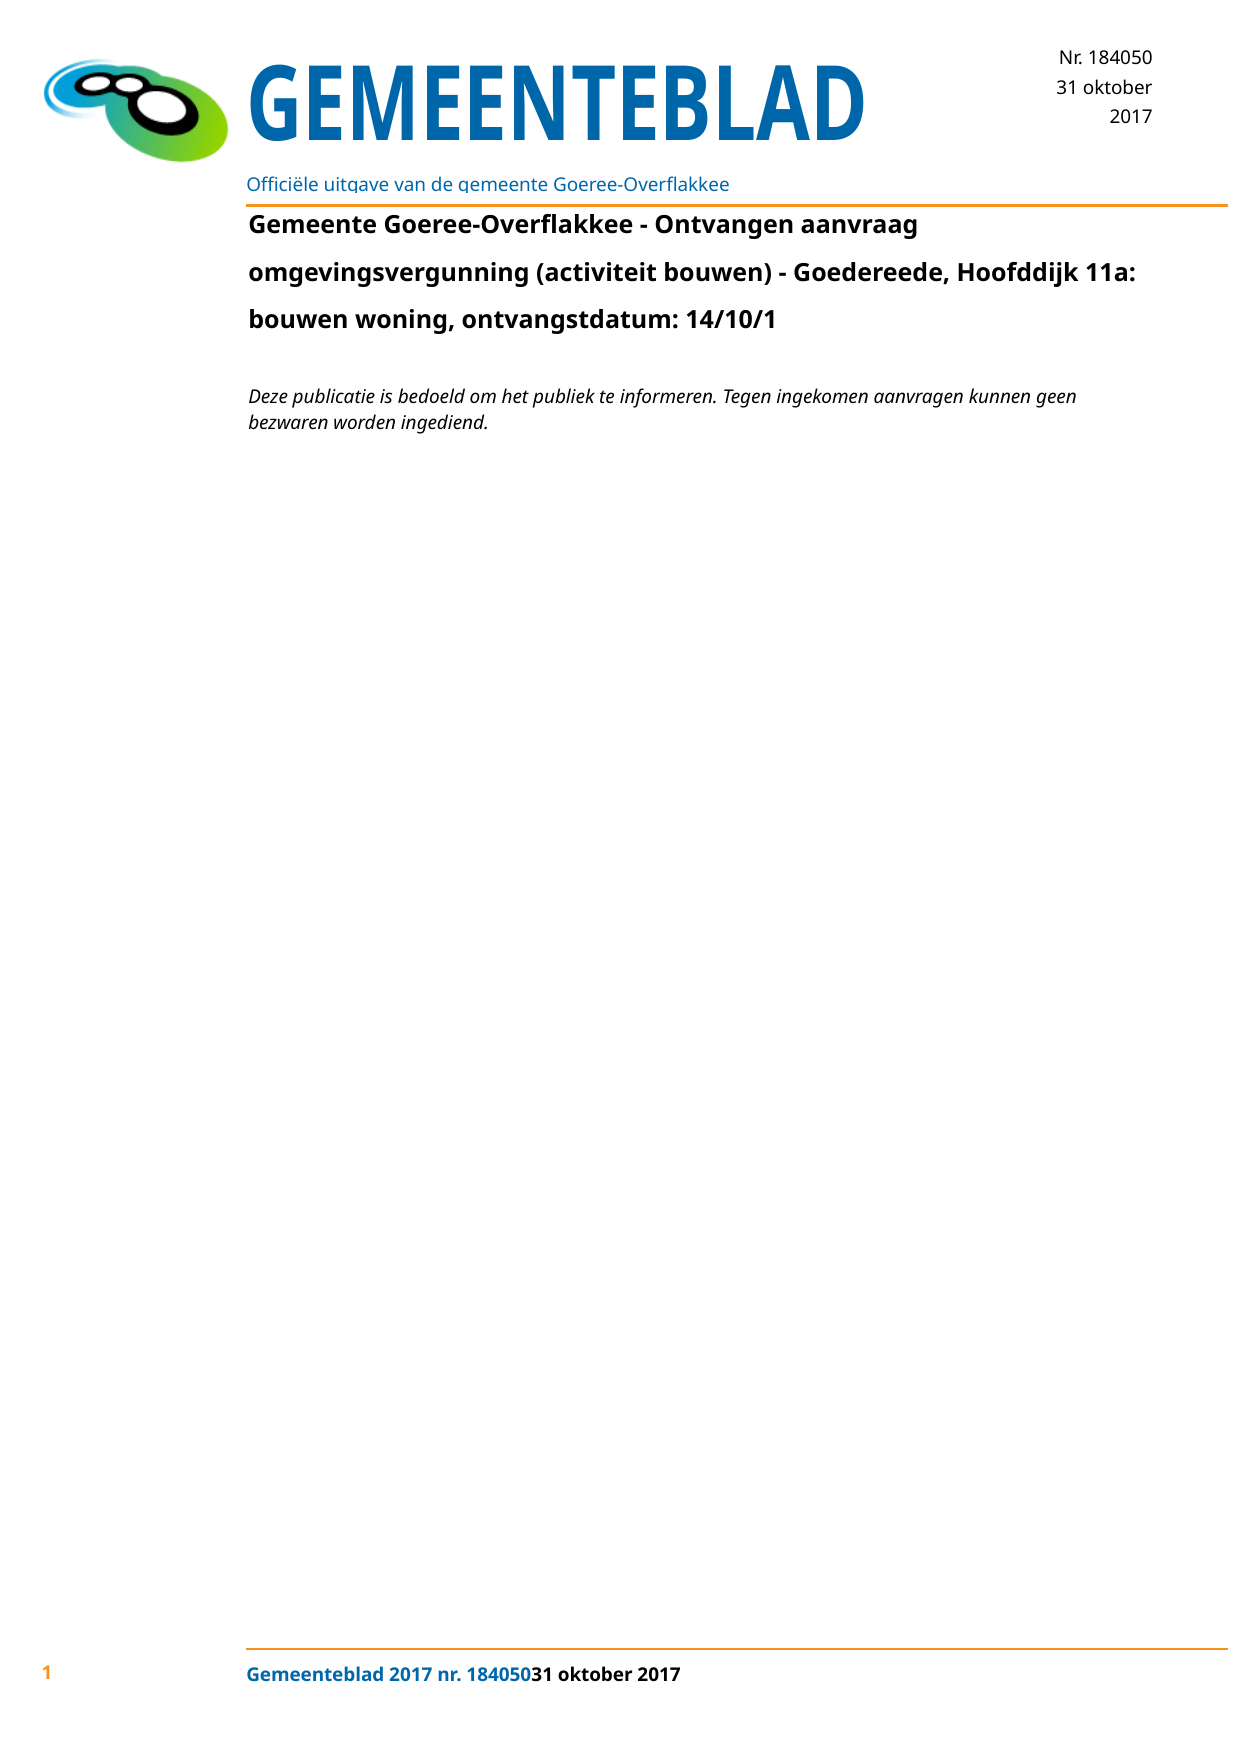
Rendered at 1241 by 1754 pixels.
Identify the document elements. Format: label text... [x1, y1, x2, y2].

text Gemeente Goeree-Overflakkee - Ontvangen aanvraag omgevingsvergunning (activiteit bouwen) - Goedereede, Hoofddijk 11a: bouwen woning, ontvangstdatum: 14/10/1 [248, 207, 1152, 336]
text Deze publicatie is bedoeld om het publiek te informeren. Tegen ingekomen aanvragen kunnen geen bezwaren worden ingediend. [248, 384, 1152, 435]
picture [41, 47, 231, 172]
